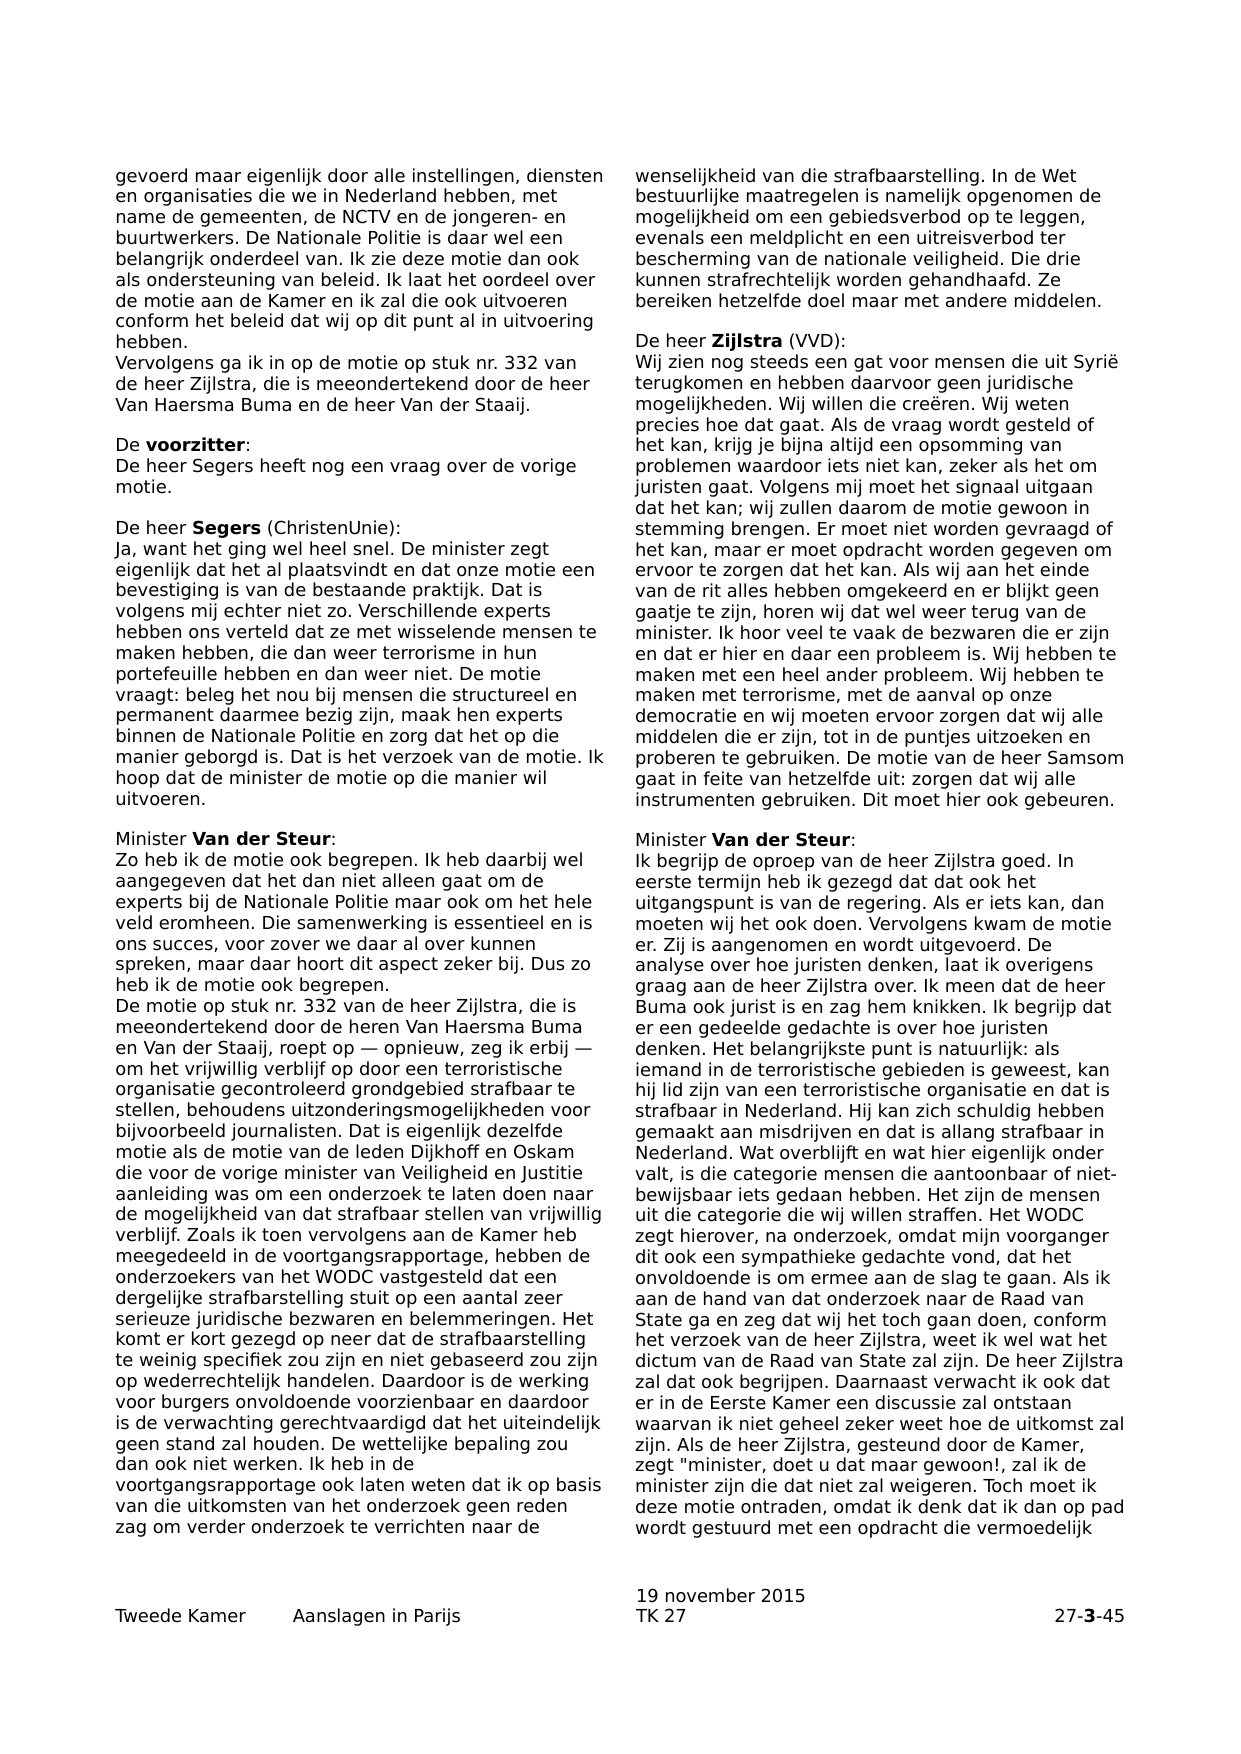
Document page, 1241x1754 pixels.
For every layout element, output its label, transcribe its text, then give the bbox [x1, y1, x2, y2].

text Ja, want het ging wel heel snel. De minister zegt eigenlijk dat het al plaatsvindt en dat onze motie een bevestiging is van de bestaande praktijk. Dat is volgens mij echter niet zo. Verschillende experts hebben ons verteld dat ze met wisselende mensen te maken hebben, die dan weer terrorisme in hun portefeuille hebben en dan weer niet. De motie vraagt: beleg het nou bij mensen die structureel en permanent daarmee bezig zijn, maak hen experts binnen de Nationale Politie en zorg dat het op die manier geborgd is. Dat is het verzoek van de motie. Ik hoop dat de minister de motie op die manier wil uitvoeren. [115, 538, 605, 809]
text De motie op stuk nr. 332 van de heer Zijlstra, die is meeondertekend door de heren Van Haersma Buma en Van der Staaij, roept op — opnieuw, zeg ik erbij — om het vrijwillig verblijf op door een terroristische organisatie gecontroleerd grondgebied strafbaar te stellen, behoudens uitzonderingsmogelijkheden voor bijvoorbeeld journalisten. Dat is eigenlijk dezelfde motie als de motie van de leden Dijkhoff en Oskam die voor de vorige minister van Veiligheid en Justitie aanleiding was om een onderzoek te laten doen naar de mogelijkheid van dat strafbaar stellen van vrijwillig verblijf. Zoals ik toen vervolgens aan de Kamer heb meegedeeld in de voortgangsrapportage, hebben de onderzoekers van het WODC vastgesteld dat een dergelijke strafbarstelling stuit op een aantal zeer serieuze juridische bezwaren en belemmeringen. Het komt er kort gezegd op neer dat de strafbaarstelling te weinig specifiek zou zijn en niet gebaseerd zou zijn op wederrechtelijk handelen. Daardoor is de werking voor burgers onvoldoende voorzienbaar en daardoor is de verwachting gerechtvaardigd dat het uiteindelijk geen stand zal houden. De wettelijke bepaling zou dan ook niet werken. Ik heb in de voortgangsrapportage ook laten weten dat ik op basis van die uitkomsten van het onderzoek geen reden zag om verder onderzoek te verrichten naar de [115, 996, 605, 1537]
text De heer Segers (ChristenUnie): [115, 518, 605, 538]
text Ik begrijp de oproep van de heer Zijlstra goed. In eerste termijn heb ik gezegd dat dat ook het uitgangspunt is van de regering. Als er iets kan, dan moeten wij het ook doen. Vervolgens kwam de motie er. Zij is aangenomen en wordt uitgevoerd. De analyse over hoe juristen denken, laat ik overigens graag aan de heer Zijlstra over. Ik meen dat de heer Buma ook jurist is en zag hem knikken. Ik begrijp dat er een gedeelde gedachte is over hoe juristen denken. Het belangrijkste punt is natuurlijk: als iemand in de terroristische gebieden is geweest, kan hij lid zijn van een terroristische organisatie en dat is strafbaar in Nederland. Hij kan zich schuldig hebben gemaakt aan misdrijven en dat is allang strafbaar in Nederland. Wat overblijft en wat hier eigenlijk onder valt, is die categorie mensen die aantoonbaar of niet-bewijsbaar iets gedaan hebben. Het zijn de mensen uit die categorie die wij willen straffen. Het WODC zegt hierover, na onderzoek, omdat mijn voorganger dit ook een sympathieke gedachte vond, dat het onvoldoende is om ermee aan de slag te gaan. Als ik aan de hand van dat onderzoek naar de Raad van State ga en zeg dat wij het toch gaan doen, conform het verzoek van de heer Zijlstra, weet ik wel wat het dictum van de Raad van State zal zijn. De heer Zijlstra zal dat ook begrijpen. Daarnaast verwacht ik ook dat er in de Eerste Kamer een discussie zal ontstaan waarvan ik niet geheel zeker weet hoe de uitkomst zal zijn. Als de heer Zijlstra, gesteund door de Kamer, zegt "minister, doet u dat maar gewoon!, zal ik de minister zijn die dat niet zal weigeren. Toch moet ik deze motie ontraden, omdat ik denk dat ik dan op pad wordt gestuurd met een opdracht die vermoedelijk [635, 851, 1125, 1538]
text Zo heb ik de motie ook begrepen. Ik heb daarbij wel aangegeven dat het dan niet alleen gaat om de experts bij de Nationale Politie maar ook om het hele veld eromheen. Die samenwerking is essentieel en is ons succes, voor zover we daar al over kunnen spreken, maar daar hoort dit aspect zeker bij. Dus zo heb ik de motie ook begrepen. [115, 850, 605, 996]
text Minister Van der Steur: [115, 829, 605, 850]
text De heer Zijlstra (VVD): [635, 331, 1125, 352]
text Wij zien nog steeds een gat voor mensen die uit Syrië terugkomen en hebben daarvoor geen juridische mogelijkheden. Wij willen die creëren. Wij weten precies hoe dat gaat. Als de vraag wordt gesteld of het kan, krijg je bijna altijd een opsomming van problemen waardoor iets niet kan, zeker als het om juristen gaat. Volgens mij moet het signaal uitgaan dat het kan; wij zullen daarom de motie gewoon in stemming brengen. Er moet niet worden gevraagd of het kan, maar er moet opdracht worden gegeven om ervoor te zorgen dat het kan. Als wij aan het einde van de rit alles hebben omgekeerd en er blijkt geen gaatje te zijn, horen wij dat wel weer terug van de minister. Ik hoor veel te vaak de bezwaren die er zijn en dat er hier en daar een probleem is. Wij hebben te maken met een heel ander probleem. Wij hebben te maken met terrorisme, met de aanval op onze democratie en wij moeten ervoor zorgen dat wij alle middelen die er zijn, tot in de puntjes uitzoeken en proberen te gebruiken. De motie van de heer Samsom gaat in feite van hetzelfde uit: zorgen dat wij alle instrumenten gebruiken. Dit moet hier ook gebeuren. [635, 352, 1125, 810]
text Vervolgens ga ik in op de motie op stuk nr. 332 van de heer Zijlstra, die is meeondertekend door de heer Van Haersma Buma en de heer Van der Staaij. [115, 353, 605, 415]
text wenselijkheid van die strafbaarstelling. In de Wet bestuurlijke maatregelen is namelijk opgenomen de mogelijkheid om een gebiedsverbod op te leggen, evenals een meldplicht en een uitreisverbod ter bescherming van de nationale veiligheid. Die drie kunnen strafrechtelijk worden gehandhaafd. Ze bereiken hetzelfde doel maar met andere middelen. [635, 165, 1125, 311]
text De heer Segers heeft nog een vraag over de vorige motie. [115, 456, 605, 498]
text gevoerd maar eigenlijk door alle instellingen, diensten en organisaties die we in Nederland hebben, met name de gemeenten, de NCTV en de jongeren- en buurtwerkers. De Nationale Politie is daar wel een belangrijk onderdeel van. Ik zie deze motie dan ook als ondersteuning van beleid. Ik laat het oordeel over de motie aan de Kamer en ik zal die ook uitvoeren conform het beleid dat wij op dit punt al in uitvoering hebben. [115, 165, 605, 353]
text Minister Van der Steur: [635, 830, 1125, 851]
text De voorzitter: [115, 435, 605, 456]
